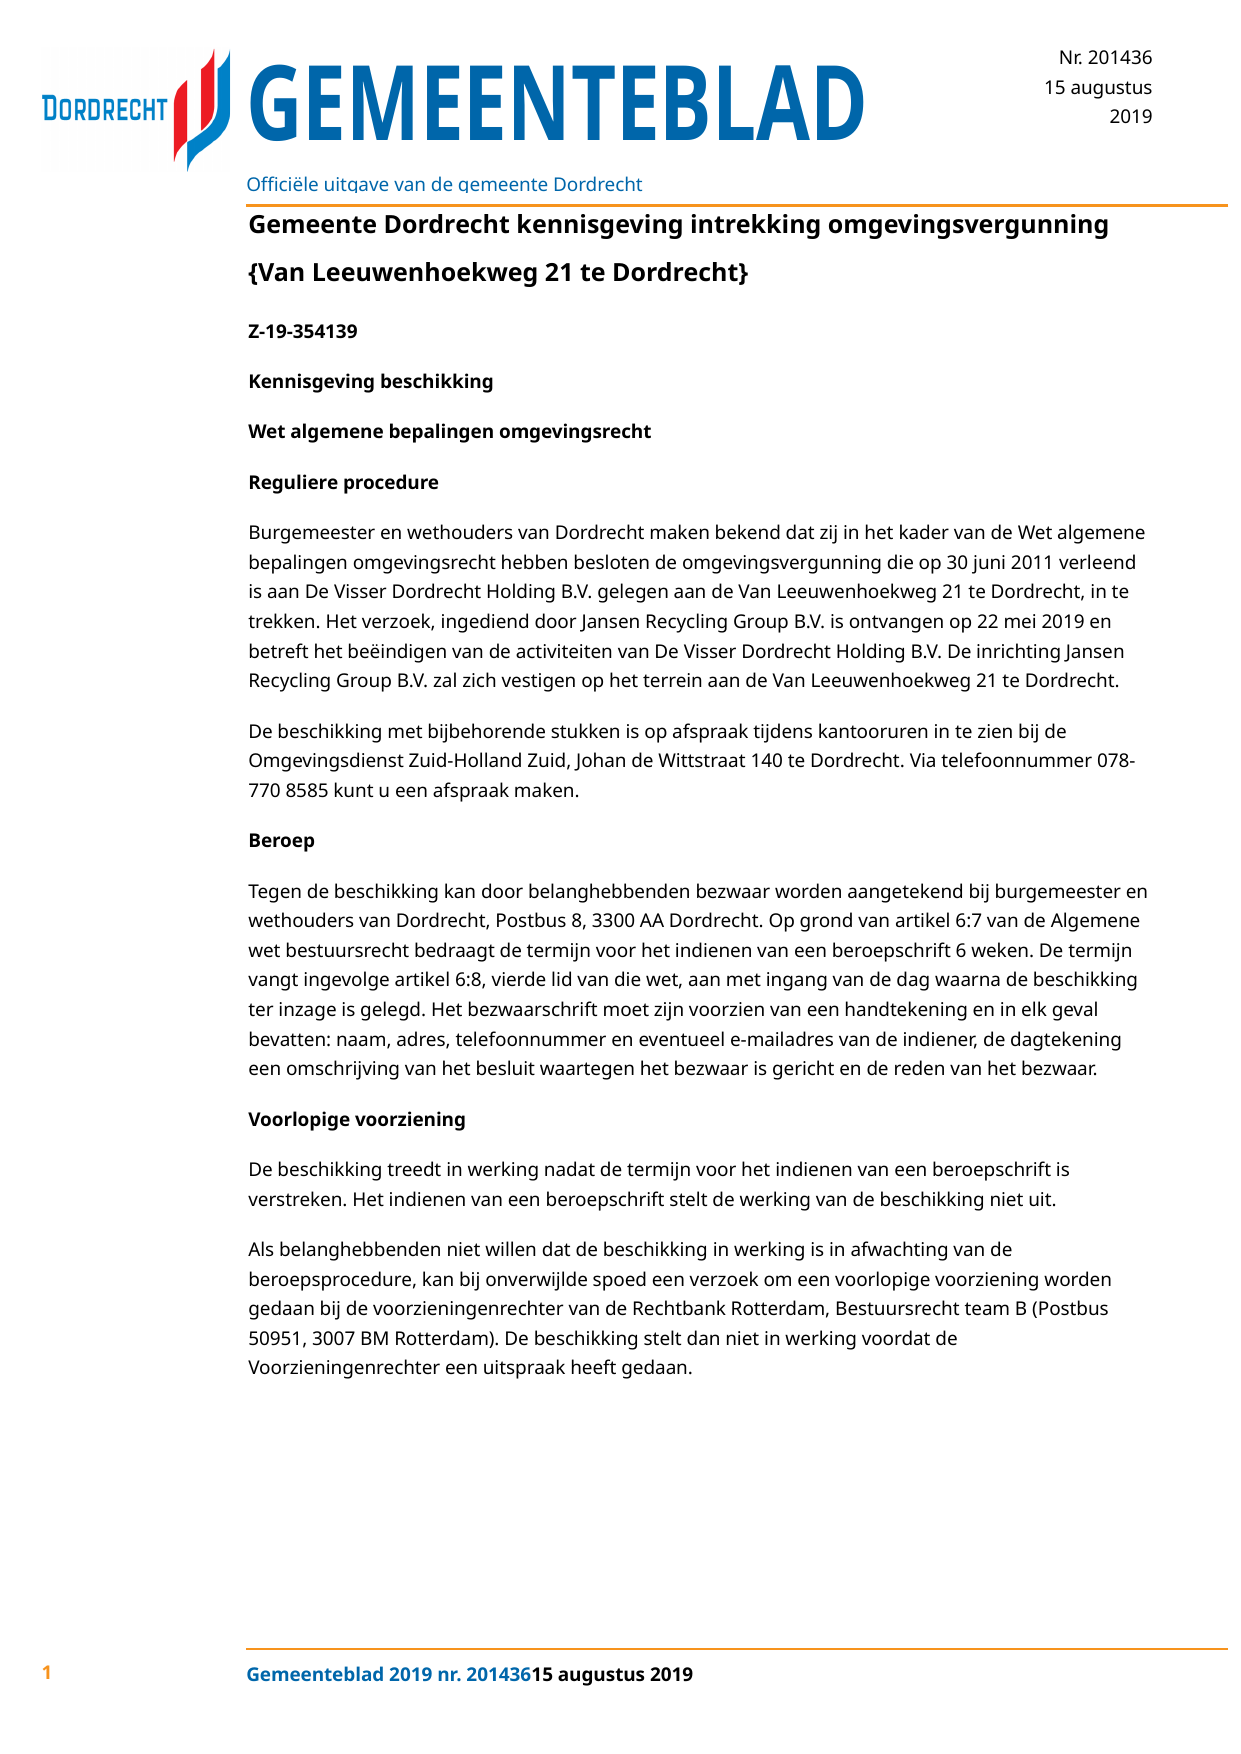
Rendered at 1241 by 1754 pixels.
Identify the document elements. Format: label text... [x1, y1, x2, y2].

text Voorlopige voorziening [248, 1106, 1152, 1132]
text Wet algemene bepalingen omgevingsrecht [248, 419, 1152, 444]
text Gemeente Dordrecht kennisgeving intrekking omgevingsvergunning {Van Leeuwenhoekweg 21 te Dordrecht} [248, 207, 1152, 288]
text Kennisgeving beschikking [248, 368, 1152, 394]
picture [41, 47, 231, 172]
text Reguliere procedure [248, 469, 1152, 495]
text Burgemeester en wethouders van Dordrecht maken bekend dat zij in het kader van de Wet algemene bepalingen omgevingsrecht hebben besloten de omgevingsvergunning die op 30 juni 2011 verleend is aan De Visser Dordrecht Holding B.V. gelegen aan de Van Leeuwenhoekweg 21 te Dordrecht, in te trekken. Het verzoek, ingediend door Jansen Recycling Group B.V. is ontvangen op 22 mei 2019 en betreft het beëindigen van de activiteiten van De Visser Dordrecht Holding B.V. De inrichting Jansen Recycling Group B.V. zal zich vestigen op het terrein aan de Van Leeuwenhoekweg 21 te Dordrecht. [248, 519, 1152, 693]
text Als belanghebbenden niet willen dat de beschikking in werking is in afwachting van de beroepsprocedure, kan bij onverwijlde spoed een verzoek om een voorlopige voorziening worden gedaan bij de voorzieningenrechter van de Rechtbank Rotterdam, Bestuursrecht team B (Postbus 50951, 3007 BM Rotterdam). De beschikking stelt dan niet in werking voordat de Voorzieningenrechter een uitspraak heeft gedaan. [248, 1236, 1152, 1380]
text De beschikking met bijbehorende stukken is op afspraak tijdens kantooruren in te zien bij de Omgevingsdienst Zuid-Holland Zuid, Johan de Wittstraat 140 te Dordrecht. Via telefoonnummer 078-770 8585 kunt u een afspraak maken. [248, 718, 1152, 803]
text Beroep [248, 827, 1152, 853]
text Z-19-354139 [248, 318, 1152, 344]
text Tegen de beschikking kan door belanghebbenden bezwaar worden aangetekend bij burgemeester en wethouders van Dordrecht, Postbus 8, 3300 AA Dordrecht. Op grond van artikel 6:7 van de Algemene wet bestuursrecht bedraagt de termijn voor het indienen van een beroepschrift 6 weken. De termijn vangt ingevolge artikel 6:8, vierde lid van die wet, aan met ingang van de dag waarna de beschikking ter inzage is gelegd. Het bezwaarschrift moet zijn voorzien van een handtekening en in elk geval bevatten: naam, adres, telefoonnummer en eventueel e-mailadres van de indiener, de dagtekening een omschrijving van het besluit waartegen het bezwaar is gericht en de reden van het bezwaar. [248, 878, 1152, 1081]
text De beschikking treedt in werking nadat de termijn voor het indienen van een beroepschrift is verstreken. Het indienen van een beroepschrift stelt de werking van de beschikking niet uit. [248, 1156, 1152, 1212]
